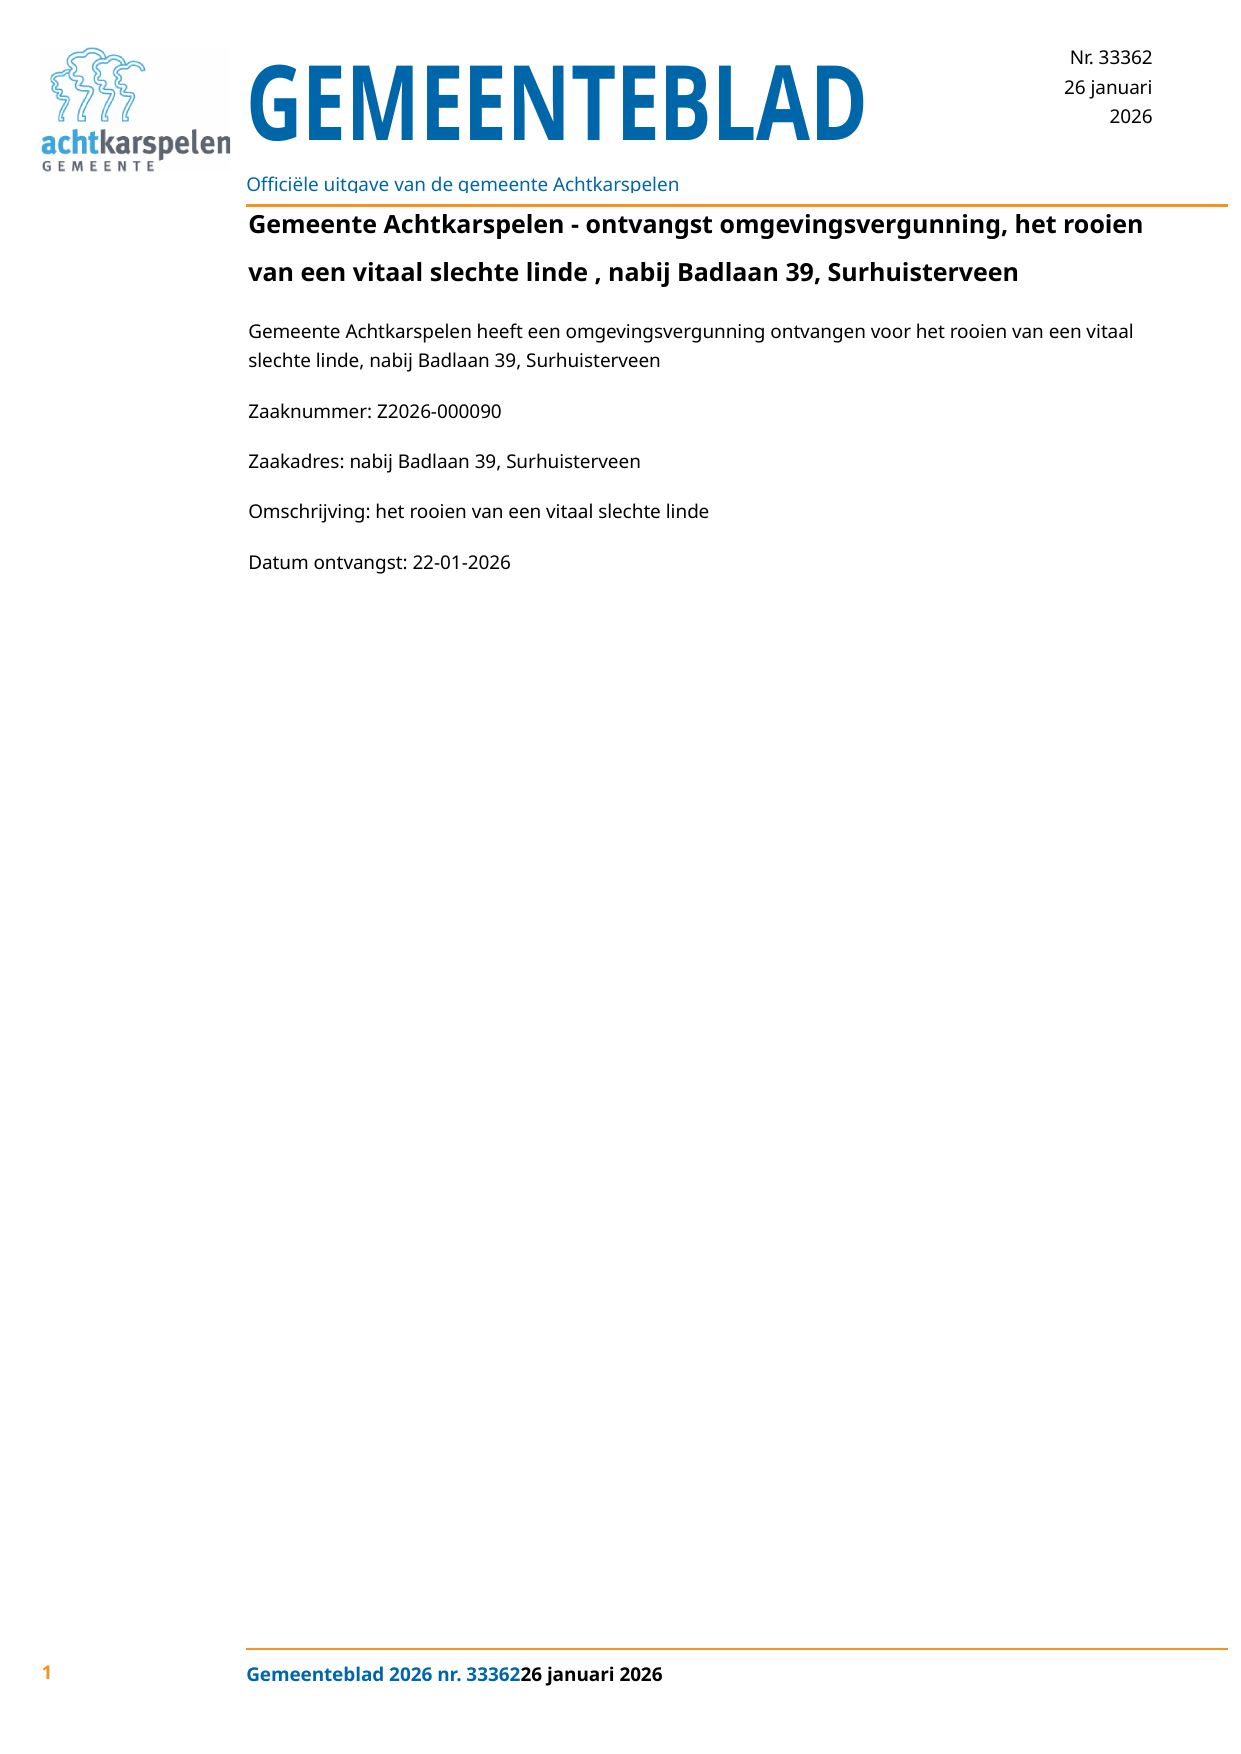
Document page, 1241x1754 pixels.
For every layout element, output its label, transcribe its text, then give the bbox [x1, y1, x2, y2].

text Omschrijving: het rooien van een vitaal slechte linde [248, 499, 1152, 524]
picture [41, 47, 231, 172]
text Zaaknummer: Z2026-000090 [248, 398, 1152, 424]
text Datum ontvangst: 22-01-2026 [248, 549, 1152, 575]
text Zaakadres: nabij Badlaan 39, Surhuisterveen [248, 448, 1152, 474]
text Gemeente Achtkarspelen heeft een omgevingsvergunning ontvangen voor het rooien van een vitaal slechte linde, nabij Badlaan 39, Surhuisterveen [248, 318, 1152, 373]
text Gemeente Achtkarspelen - ontvangst omgevingsvergunning, het rooien van een vitaal slechte linde , nabij Badlaan 39, Surhuisterveen [248, 207, 1152, 288]
